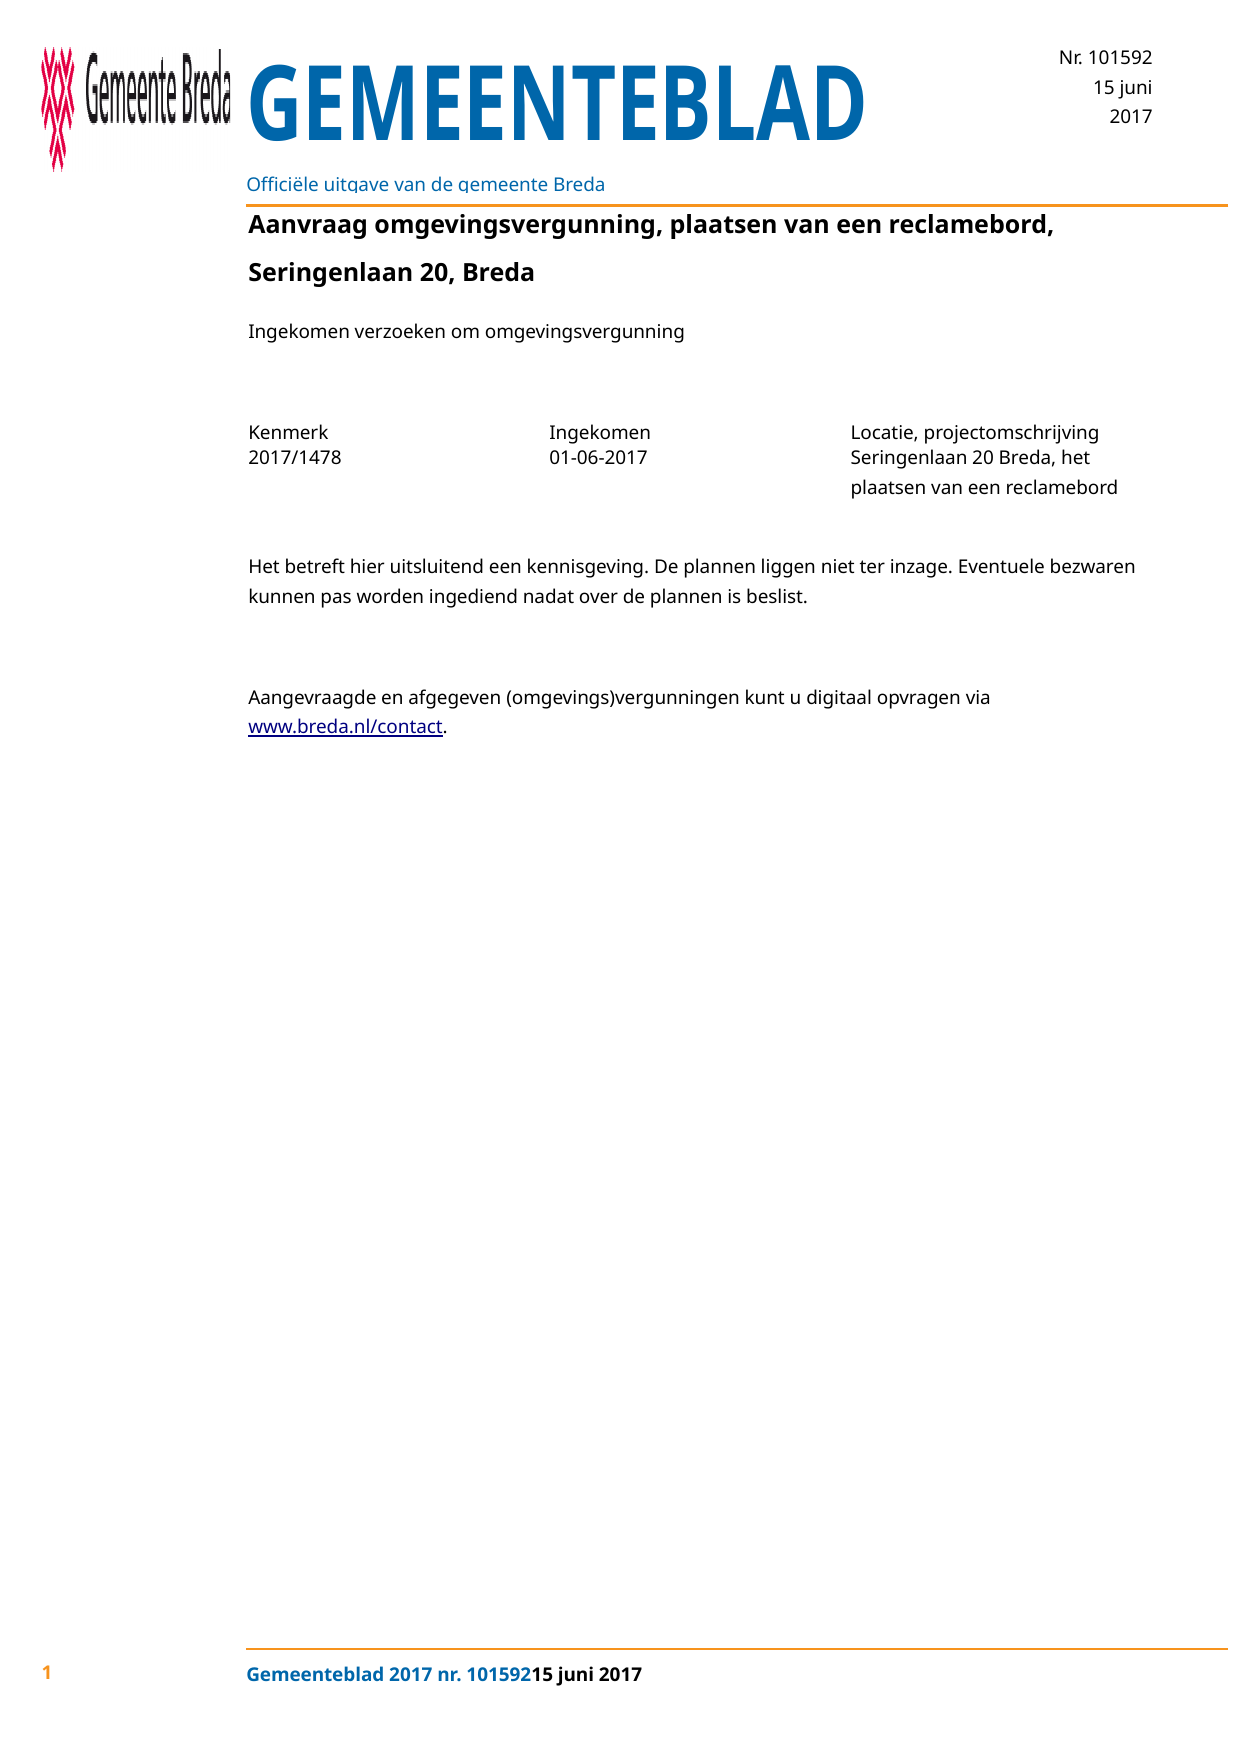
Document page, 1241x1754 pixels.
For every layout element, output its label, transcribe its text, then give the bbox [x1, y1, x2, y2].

table_header Locatie, projectomschrijving [850, 419, 1152, 444]
table_header Ingekomen [549, 419, 850, 444]
table_cell Seringenlaan 20 Breda, het plaatsen van een reclamebord [850, 445, 1152, 500]
table_cell 2017/1478 [248, 445, 549, 500]
text Het betreft hier uitsluitend een kennisgeving. De plannen liggen niet ter inzage. Eventuele bezwaren kunnen pas worden ingediend nadat over de plannen is beslist. [248, 553, 1152, 609]
table_header Kenmerk [248, 419, 549, 444]
text Ingekomen verzoeken om omgevingsvergunning [248, 318, 1152, 344]
text Aangevraagde en afgegeven (omgevings)vergunningen kunt u digitaal opvragen via www.breda.nl/contact. [248, 684, 1152, 739]
table_cell 01-06-2017 [549, 445, 850, 500]
text Aanvraag omgevingsvergunning, plaatsen van een reclamebord, Seringenlaan 20, Breda [248, 207, 1152, 288]
picture [41, 47, 231, 172]
